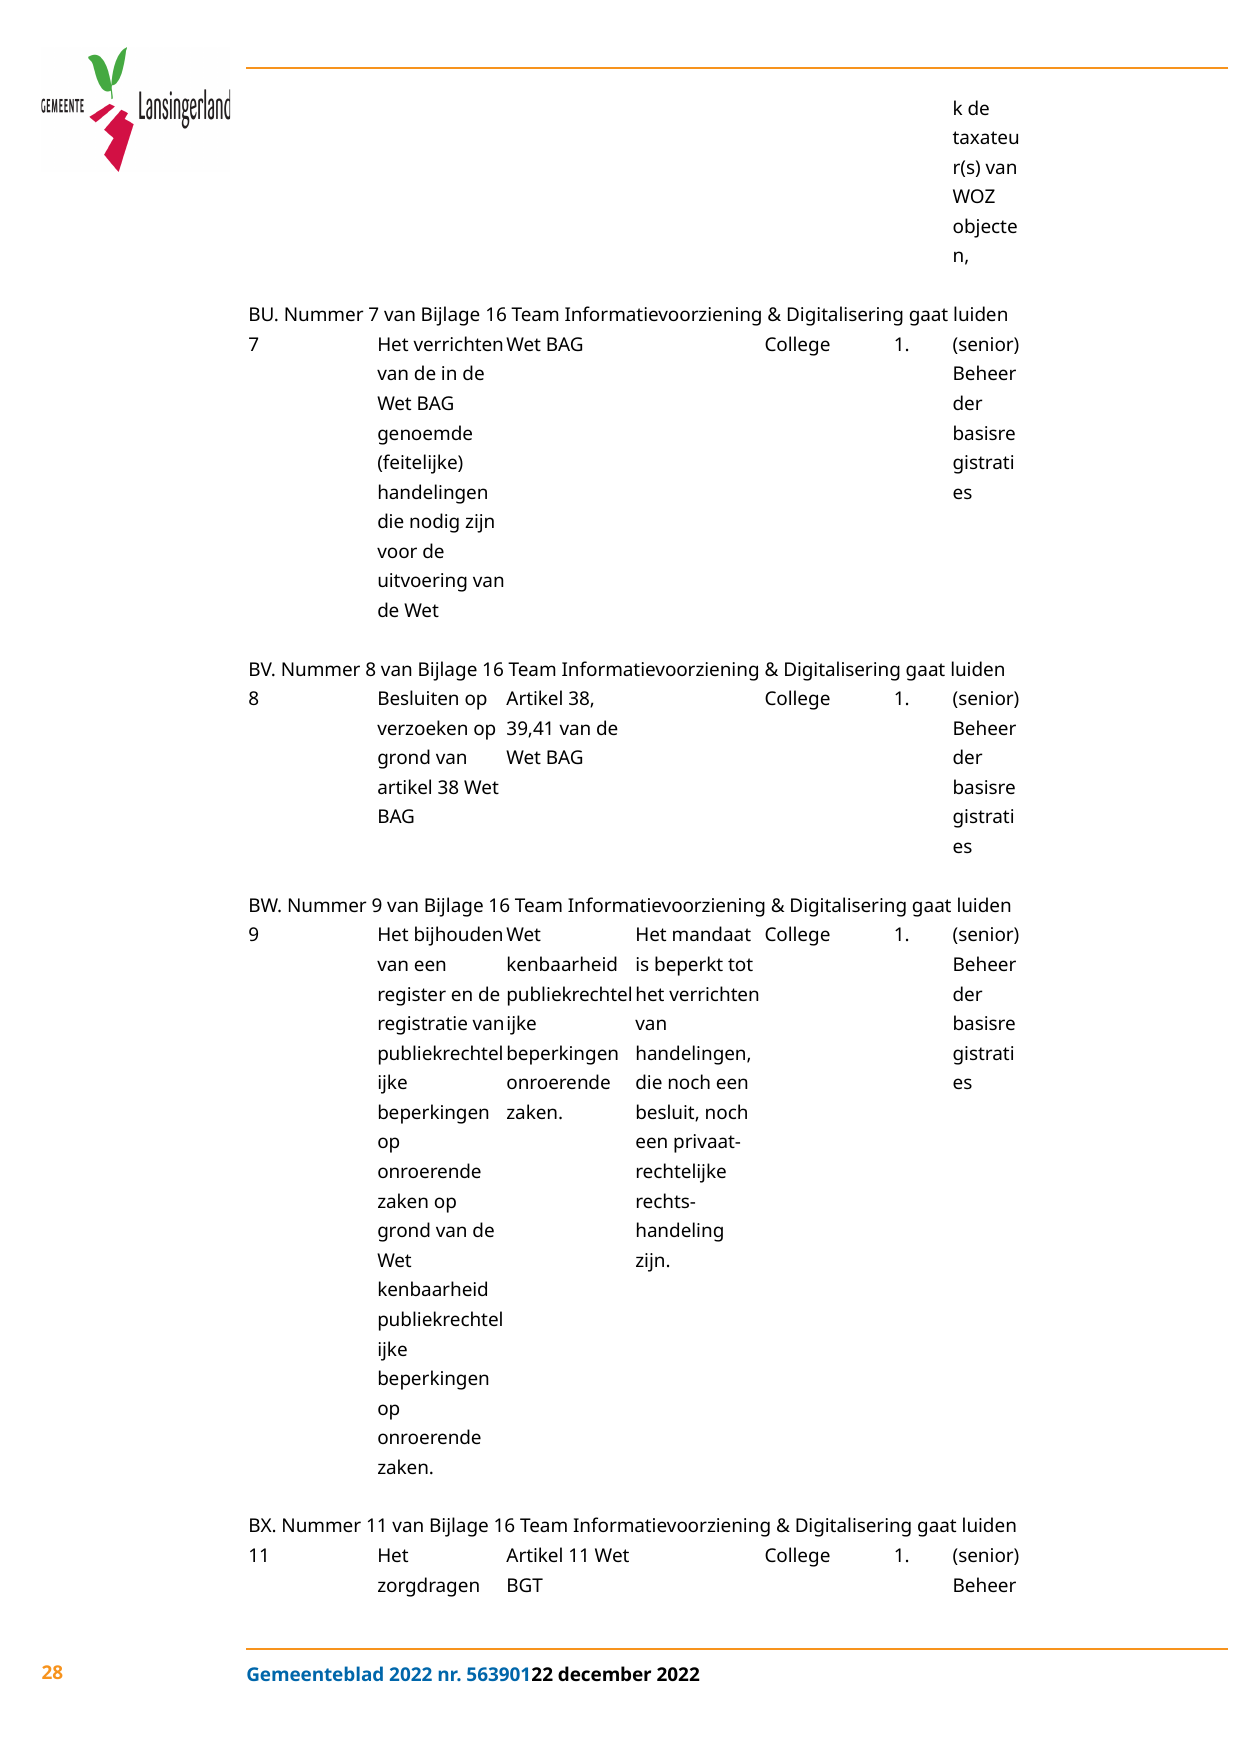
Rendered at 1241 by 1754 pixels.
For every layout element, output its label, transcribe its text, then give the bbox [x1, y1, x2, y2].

text BV. Nummer 8 van Bijlage 16 Team Informatievoorziening & Digitalisering gaat luiden [248, 656, 1152, 681]
table_header 11 [248, 1542, 377, 1598]
table_header [635, 685, 764, 859]
table_header Het mandaat is beperkt tot het verrichten van handelingen, die noch een besluit, noch een privaat-rechtelijke rechts-handeling zijn. [635, 922, 764, 1480]
text BX. Nummer 11 van Bijlage 16 Team Informatievoorziening & Digitalisering gaat luiden [248, 1513, 1152, 1538]
table_header (senior) Beheerder basisregistraties [894, 922, 1022, 1480]
table_header [1023, 95, 1152, 268]
picture [41, 47, 231, 172]
table_header Wet BAG [506, 331, 635, 623]
table_header 8 [248, 685, 377, 859]
table_header [377, 95, 506, 268]
table_header Het verrichten van de in de Wet BAG genoemde (feitelijke) handelingen die nodig zijn voor de uitvoering van de Wet [377, 331, 506, 623]
table_header [635, 331, 764, 623]
table_header Het zorgdragen [377, 1542, 506, 1598]
table_header [506, 95, 635, 268]
table_header [635, 1542, 764, 1598]
table_header (senior) Beheerder basisregistraties [894, 331, 1022, 623]
table_header College [764, 922, 893, 1480]
table_header [248, 95, 377, 268]
table_header [1023, 1542, 1152, 1598]
table_header [635, 95, 764, 268]
table_header Het bijhouden van een register en de registratie van publiekrechtelijke beperkingen op onroerende zaken op grond van de Wet kenbaarheid publiekrechtelijke beperkingen op onroerende zaken. [377, 922, 506, 1480]
table_header College [764, 331, 893, 623]
table_header Artikel 11 Wet BGT [506, 1542, 635, 1598]
table_header Besluiten op verzoeken op grond van artikel 38 Wet BAG [377, 685, 506, 859]
text BU. Nummer 7 van Bijlage 16 Team Informatievoorziening & Digitalisering gaat luiden [248, 301, 1152, 327]
table_header College [764, 1542, 893, 1598]
table_header 9 [248, 922, 377, 1480]
table_header Wet kenbaarheid publiekrechtelijke beperkingen onroerende zaken. [506, 922, 635, 1480]
table_header (senior) Beheer [894, 1542, 1022, 1598]
table_header (senior) Beheerder basisregistraties [894, 685, 1022, 859]
table_header k de taxateur(s) van WOZ objecten, [894, 95, 1022, 268]
table_header College [764, 685, 893, 859]
table_header Artikel 38, 39,41 van de Wet BAG [506, 685, 635, 859]
table_header [764, 95, 893, 268]
table_header 7 [248, 331, 377, 623]
table_header [1023, 685, 1152, 859]
text BW. Nummer 9 van Bijlage 16 Team Informatievoorziening & Digitalisering gaat luiden [248, 892, 1152, 918]
table_header [1023, 922, 1152, 1480]
table_header [1023, 331, 1152, 623]
